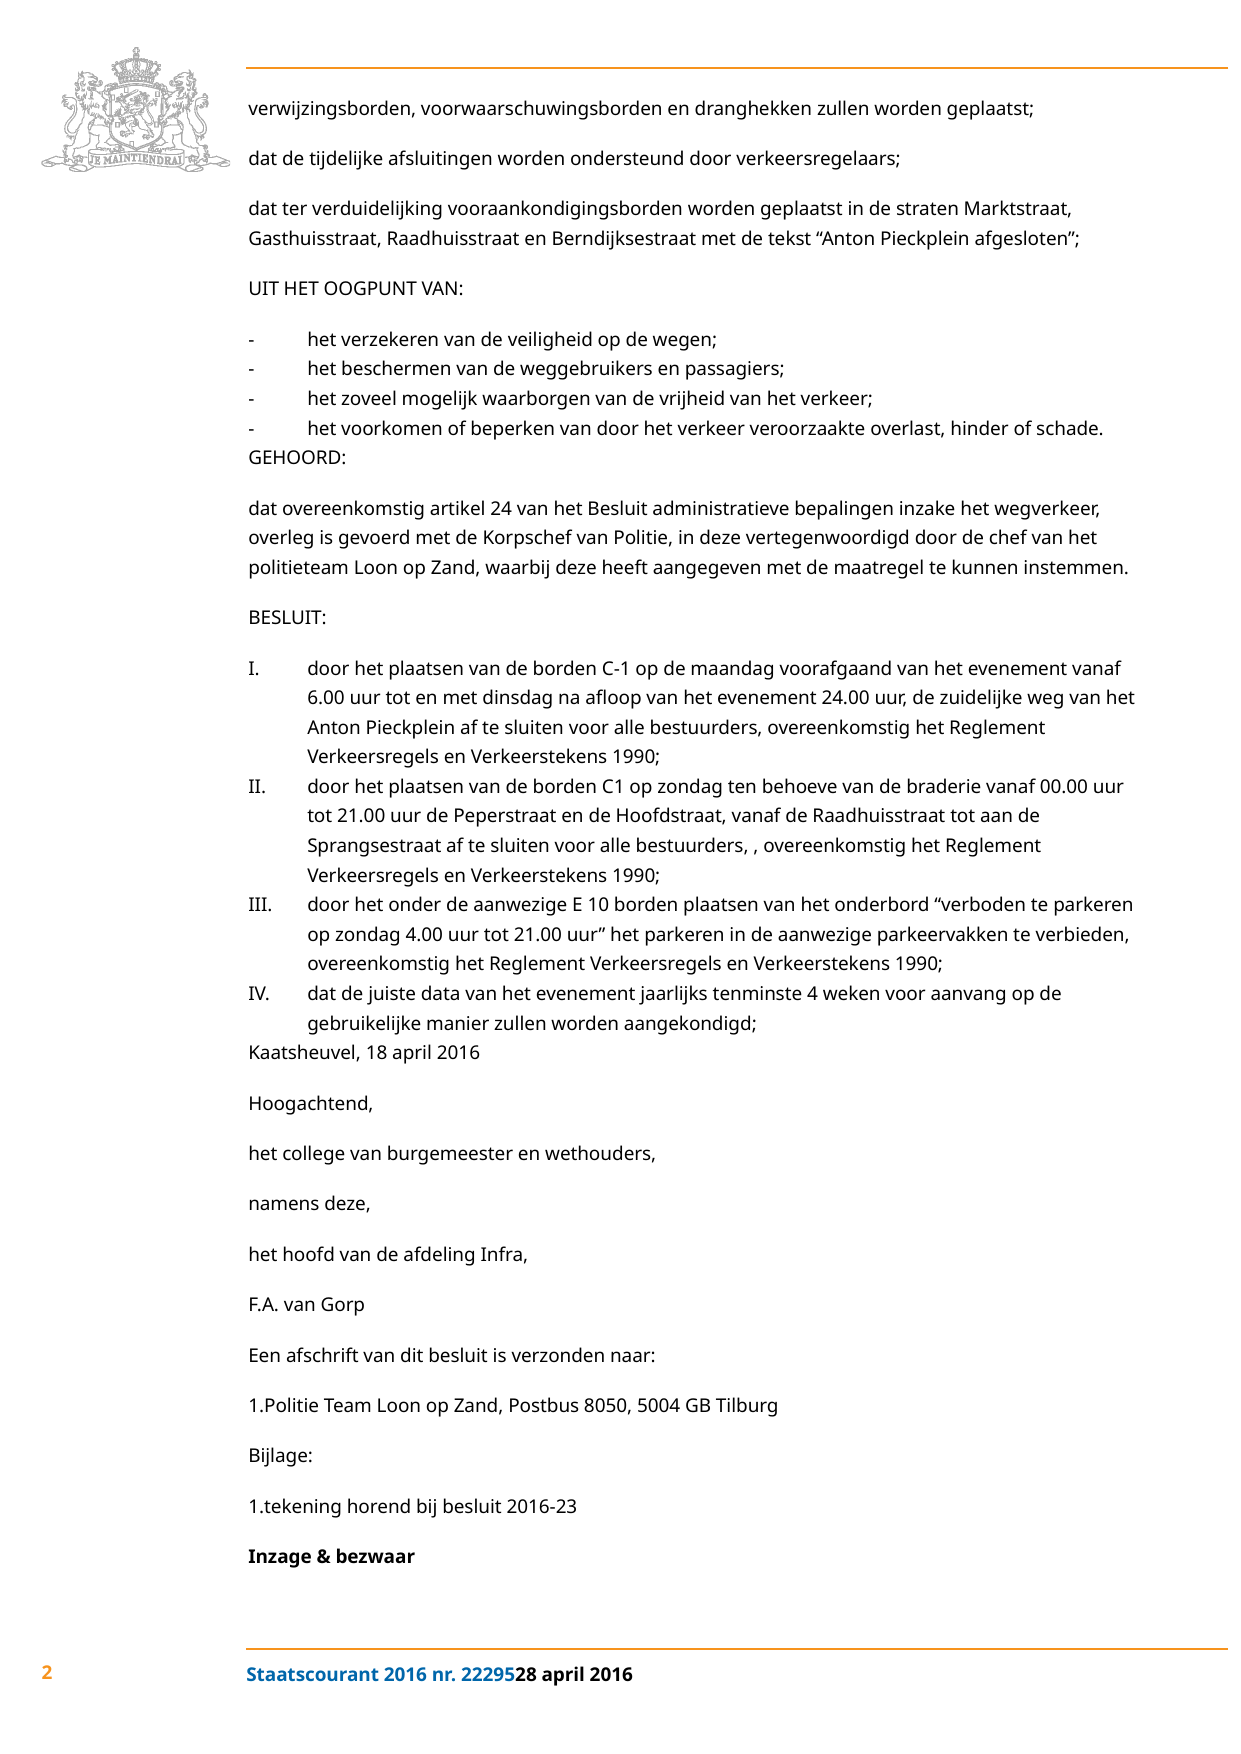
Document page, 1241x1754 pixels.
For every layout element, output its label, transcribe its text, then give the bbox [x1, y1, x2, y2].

text Inzage & bezwaar [248, 1543, 1152, 1569]
text UIT HET OOGPUNT VAN: [248, 276, 1152, 301]
list door het plaatsen van de borden C-1 op de maandag voorafgaand van het evenement vanaf 6.00 uur tot en met dinsdag na afloop van het evenement 24.00 uur, de zuidelijke weg van het Anton Pieckplein af te sluiten voor alle bestuurders, overeenkomstig het Reglement Verkeersregels en Verkeerstekens 1990; [248, 655, 1152, 769]
text verwijzingsborden, voorwaarschuwingsborden en dranghekken zullen worden geplaatst; [248, 95, 1152, 121]
text het college van burgemeester en wethouders, [248, 1140, 1152, 1166]
text Een afschrift van dit besluit is verzonden naar: [248, 1342, 1152, 1368]
text Kaatsheuvel, 18 april 2016 [248, 1039, 1152, 1065]
text 1.Politie Team Loon op Zand, Postbus 8050, 5004 GB Tilburg [248, 1392, 1152, 1418]
list door het plaatsen van de borden C1 op zondag ten behoeve van de braderie vanaf 00.00 uur tot 21.00 uur de Peperstraat en de Hoofdstraat, vanaf de Raadhuisstraat tot aan de Sprangsestraat af te sluiten voor alle bestuurders, , overeenkomstig het Reglement Verkeersregels en Verkeerstekens 1990; [248, 773, 1152, 888]
list het verzekeren van de veiligheid op de wegen; [248, 326, 1152, 352]
text Bijlage: [248, 1443, 1152, 1468]
list door het onder de aanwezige E 10 borden plaatsen van het onderbord “verboden te parkeren op zondag 4.00 uur tot 21.00 uur” het parkeren in de aanwezige parkeervakken te verbieden, overeenkomstig het Reglement Verkeersregels en Verkeerstekens 1990; [248, 891, 1152, 976]
text F.A. van Gorp [248, 1291, 1152, 1317]
text het hoofd van de afdeling Infra, [248, 1241, 1152, 1267]
text Hoogachtend, [248, 1090, 1152, 1116]
text GEHOORD: [248, 444, 1152, 470]
text dat overeenkomstig artikel 24 van het Besluit administratieve bepalingen inzake het wegverkeer, overleg is gevoerd met de Korpschef van Politie, in deze vertegenwoordigd door de chef van het politieteam Loon op Zand, waarbij deze heeft aangegeven met de maatregel te kunnen instemmen. [248, 495, 1152, 580]
text 1.tekening horend bij besluit 2016-23 [248, 1493, 1152, 1519]
list het voorkomen of beperken van door het verkeer veroorzaakte overlast, hinder of schade. [248, 415, 1152, 441]
list het zoveel mogelijk waarborgen van de vrijheid van het verkeer; [248, 385, 1152, 411]
text BESLUIT: [248, 604, 1152, 630]
text dat de tijdelijke afsluitingen worden ondersteund door verkeersregelaars; [248, 145, 1152, 171]
text namens deze, [248, 1191, 1152, 1216]
list het beschermen van de weggebruikers en passagiers; [248, 356, 1152, 381]
text dat ter verduidelijking vooraankondigingsborden worden geplaatst in de straten Marktstraat, Gasthuisstraat, Raadhuisstraat en Berndijksestraat met de tekst “Anton Pieckplein afgesloten”; [248, 196, 1152, 251]
list dat de juiste data van het evenement jaarlijks tenminste 4 weken voor aanvang op de gebruikelijke manier zullen worden aangekondigd; [248, 980, 1152, 1036]
picture [41, 47, 231, 172]
